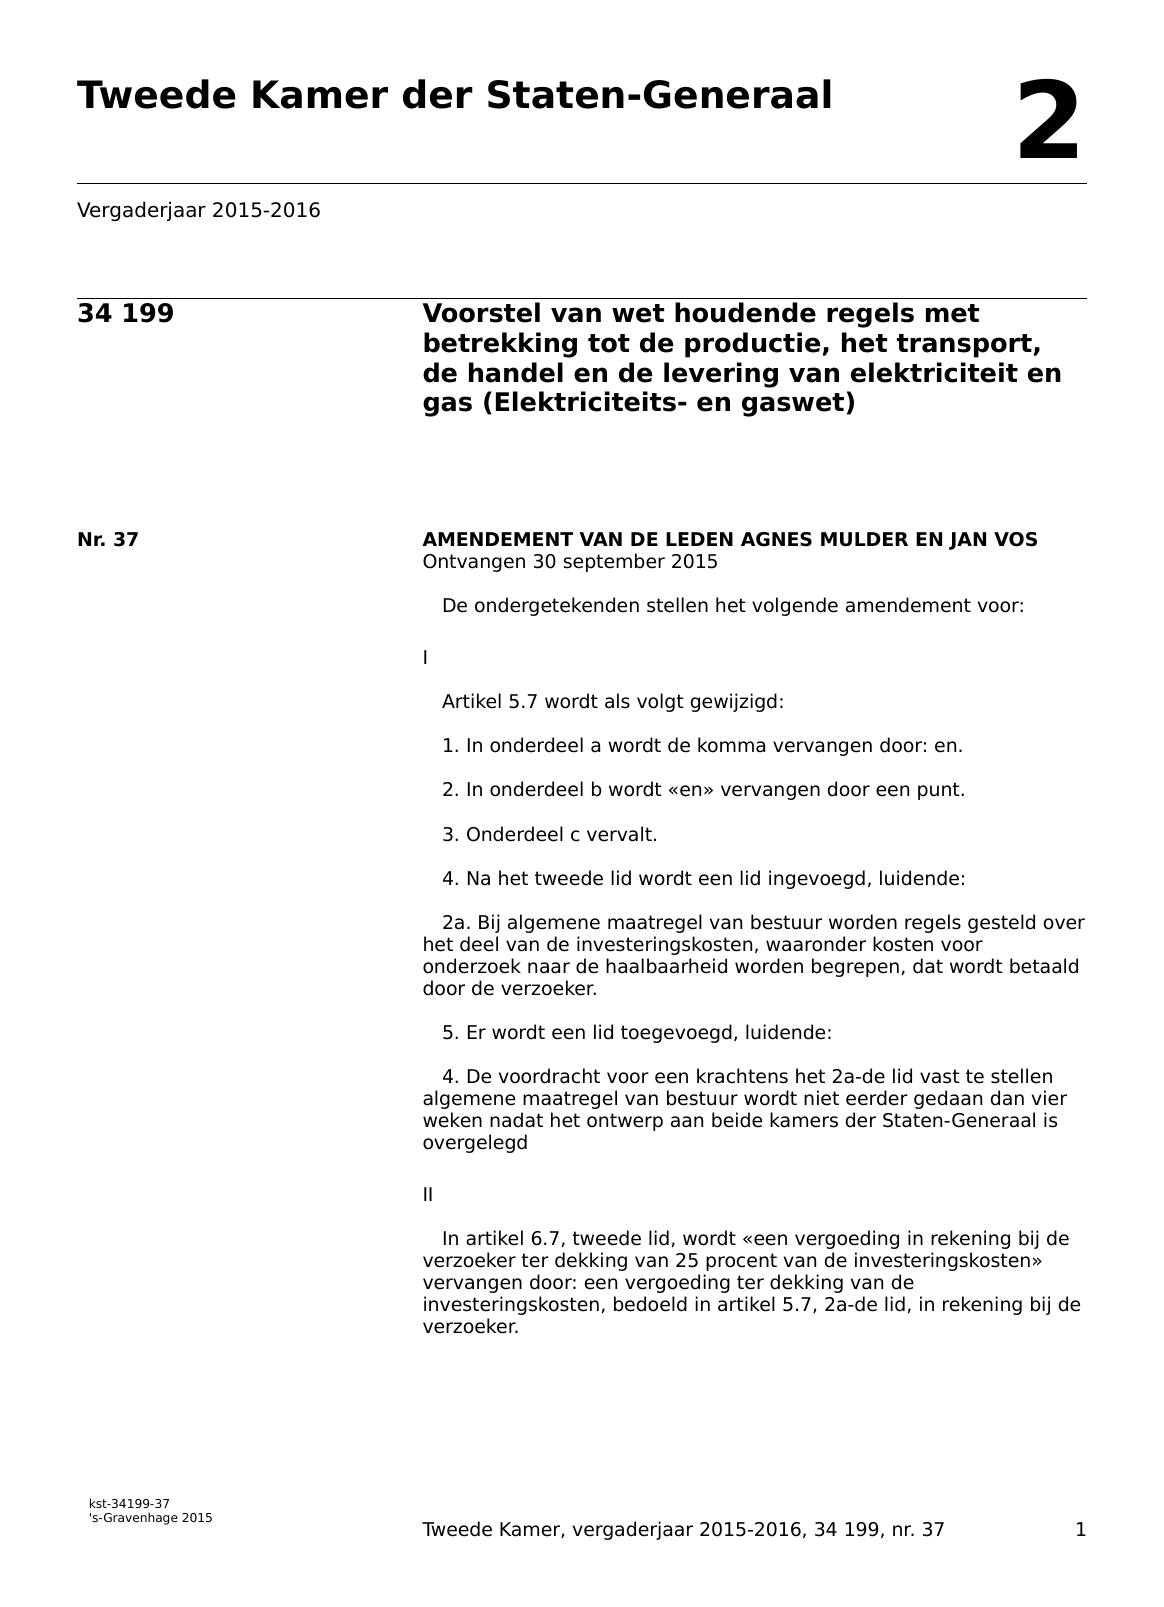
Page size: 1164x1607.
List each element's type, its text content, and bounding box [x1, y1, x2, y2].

text 4. De voordracht voor een krachtens het 2a-de lid vast te stellen algemene maatregel van bestuur wordt niet eerder gedaan dan vier weken nadat het ontwerp aan beide kamers der Staten-Generaal is overgelegd [422, 1066, 1087, 1154]
table_header Tweede Kamer der Staten-Generaal [77, 59, 886, 183]
text 3. Onderdeel c vervalt. [422, 823, 1087, 846]
subtitle 34 199 Voorstel van wet houdende regels met betrekking tot de productie, het transport, de handel en de levering van elektriciteit en gas (Elektriciteits- en gaswet) [77, 299, 1087, 418]
subtitle Nr. 37 AMENDEMENT VAN DE LEDEN AGNES MULDER EN JAN VOS [77, 529, 1087, 551]
subtitle I [422, 647, 1087, 669]
text 4. Na het tweede lid wordt een lid ingevoegd, luidende: [422, 868, 1087, 890]
text 's-Gravenhage 2015 [88, 1511, 323, 1525]
text In artikel 6.7, tweede lid, wordt «een vergoeding in rekening bij de verzoeker ter dekking van 25 procent van de investeringskosten» vervangen door: een vergoeding ter dekking van de investeringskosten, bedoeld in artikel 5.7, 2a-de lid, in rekening bij de verzoeker. [422, 1228, 1087, 1338]
text De ondergetekenden stellen het volgende amendement voor: [422, 595, 1087, 617]
subtitle II [422, 1184, 1087, 1206]
table_header 2 [886, 59, 1087, 183]
text 2a. Bij algemene maatregel van bestuur worden regels gesteld over het deel van de investeringskosten, waaronder kosten voor onderzoek naar de haalbaarheid worden begrepen, dat wordt betaald door de verzoeker. [422, 912, 1087, 1000]
text Ontvangen 30 september 2015 [422, 551, 1087, 573]
text kst-34199-37 [88, 1497, 323, 1511]
text 2. In onderdeel b wordt «en» vervangen door een punt. [422, 779, 1087, 801]
text 1. In onderdeel a wordt de komma vervangen door: en. [422, 735, 1087, 757]
text 5. Er wordt een lid toegevoegd, luidende: [422, 1022, 1087, 1044]
table_cell Vergaderjaar 2015-2016 [77, 184, 1087, 298]
text Artikel 5.7 wordt als volgt gewijzigd: [422, 691, 1087, 713]
